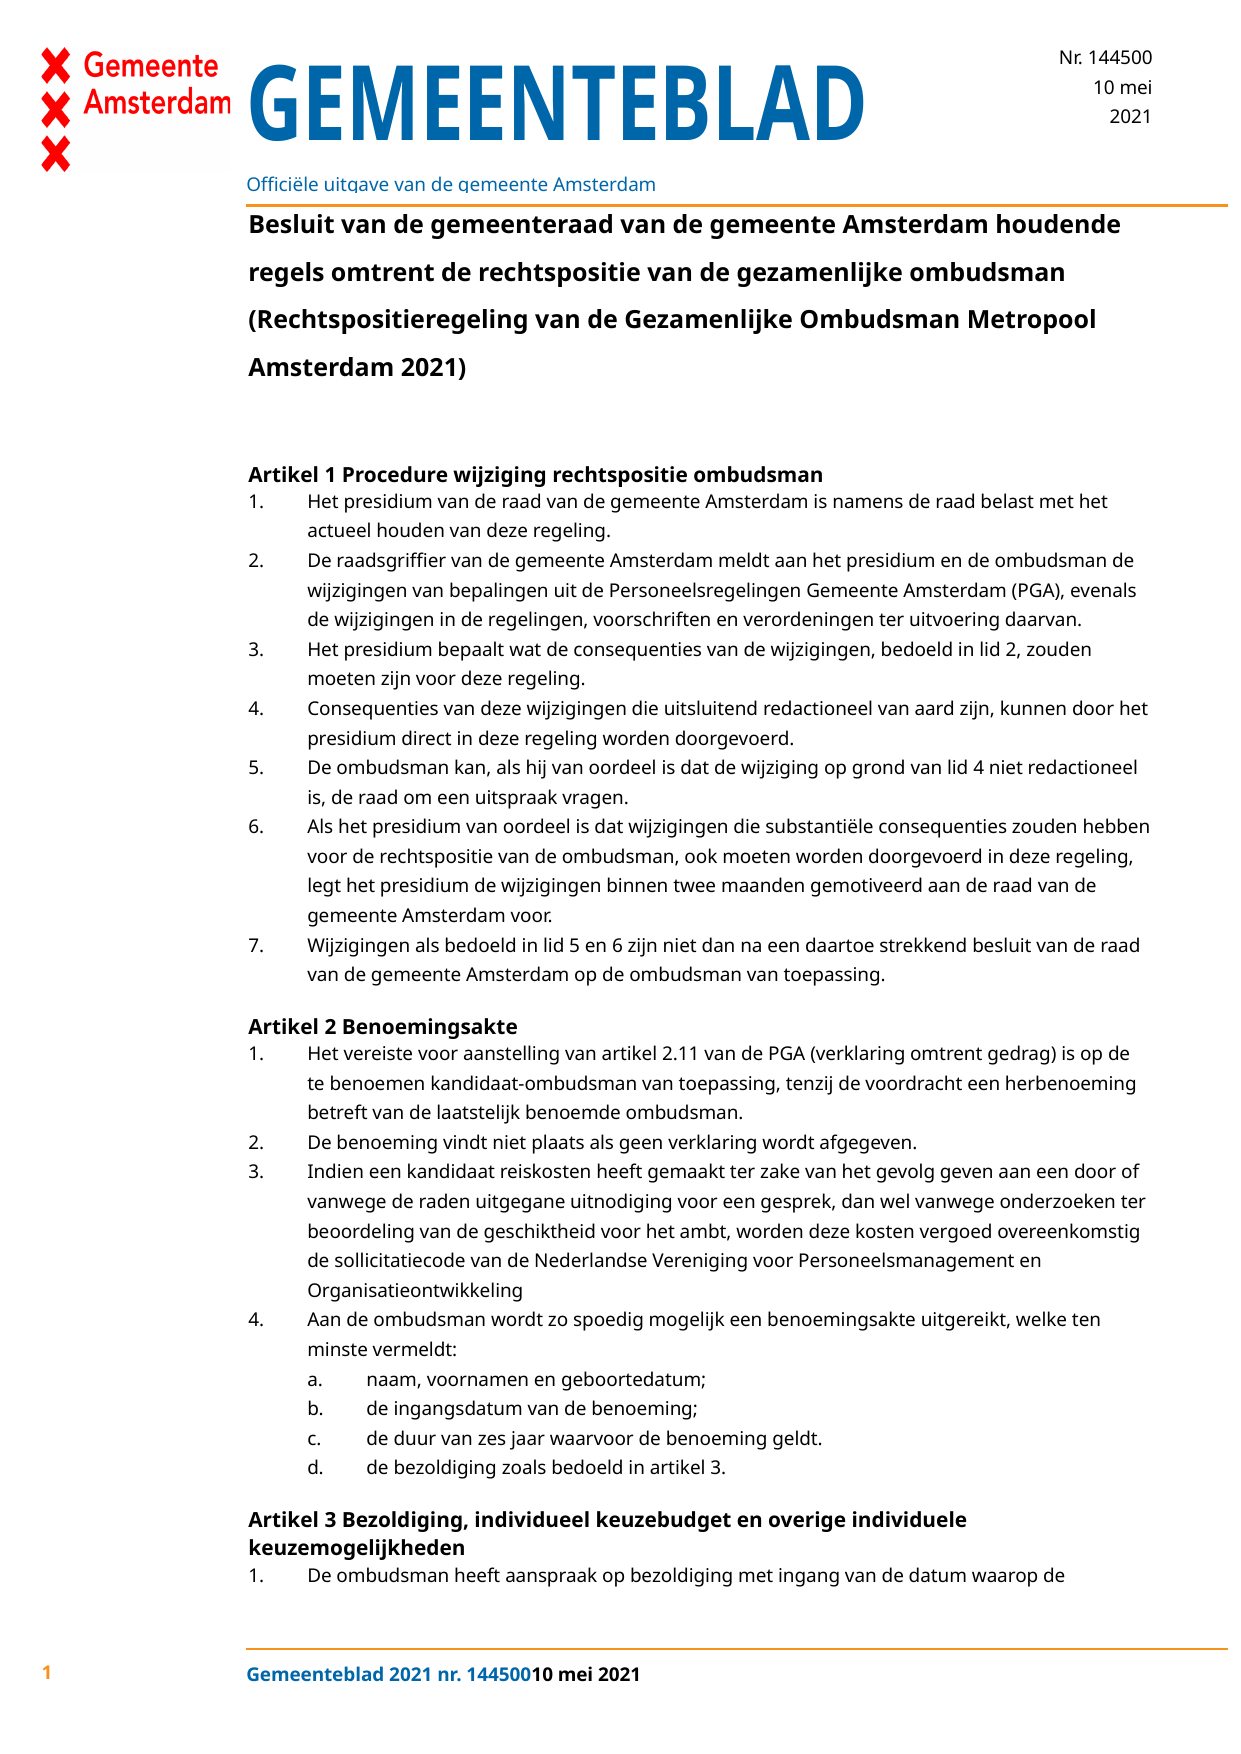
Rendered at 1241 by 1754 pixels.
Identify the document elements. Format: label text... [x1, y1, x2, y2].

list De ombudsman kan, als hij van oordeel is dat de wijziging op grond van lid 4 niet redactioneel is, de raad om een uitspraak vragen. [248, 754, 1152, 810]
text Besluit van de gemeenteraad van de gemeente Amsterdam houdende regels omtrent de rechtspositie van de gezamenlijke ombudsman (Rechtspositieregeling van de Gezamenlijke Ombudsman Metropool Amsterdam 2021) [248, 207, 1152, 384]
list de ingangsdatum van de benoeming; [307, 1395, 1152, 1421]
list Als het presidium van oordeel is dat wijzigingen die substantiële consequenties zouden hebben voor de rechtspositie van de ombudsman, ook moeten worden doorgevoerd in deze regeling, legt het presidium de wijzigingen binnen twee maanden gemotiveerd aan de raad van de gemeente Amsterdam voor. [248, 813, 1152, 928]
list de bezoldiging zoals bedoeld in artikel 3. [307, 1454, 1152, 1480]
list De benoeming vindt niet plaats als geen verklaring wordt afgegeven. [248, 1129, 1152, 1155]
list De ombudsman heeft aanspraak op bezoldiging met ingang van de datum waarop de [248, 1562, 1152, 1587]
list Indien een kandidaat reiskosten heeft gemaakt ter zake van het gevolg geven aan een door of vanwege de raden uitgegane uitnodiging voor een gesprek, dan wel vanwege onderzoeken ter beoordeling van de geschiktheid voor het ambt, worden deze kosten vergoed overeenkomstig de sollicitatiecode van de Nederlandse Vereniging voor Personeelsmanagement en Organisatieontwikkeling [248, 1159, 1152, 1303]
text Artikel 1 Procedure wijziging rechtspositie ombudsman [248, 460, 1152, 488]
list de duur van zes jaar waarvoor de benoeming geldt. [307, 1425, 1152, 1451]
list Consequenties van deze wijzigingen die uitsluitend redactioneel van aard zijn, kunnen door het presidium direct in deze regeling worden doorgevoerd. [248, 695, 1152, 751]
picture [41, 47, 231, 172]
text Artikel 3 Bezoldiging, individueel keuzebudget en overige individuele keuzemogelijkheden [248, 1505, 1152, 1562]
list De raadsgriffier van de gemeente Amsterdam meldt aan het presidium en de ombudsman de wijzigingen van bepalingen uit de Personeelsregelingen Gemeente Amsterdam (PGA), evenals de wijzigingen in de regelingen, voorschriften en verordeningen ter uitvoering daarvan. [248, 547, 1152, 632]
list Het presidium bepaalt wat de consequenties van de wijzigingen, bedoeld in lid 2, zouden moeten zijn voor deze regeling. [248, 636, 1152, 691]
list naam, voornamen en geboortedatum; [307, 1366, 1152, 1391]
list Het vereiste voor aanstelling van artikel 2.11 van de PGA (verklaring omtrent gedrag) is op de te benoemen kandidaat-ombudsman van toepassing, tenzij de voordracht een herbenoeming betreft van de laatstelijk benoemde ombudsman. [248, 1040, 1152, 1125]
list Het presidium van de raad van de gemeente Amsterdam is namens de raad belast met het actueel houden van deze regeling. [248, 488, 1152, 543]
list Aan de ombudsman wordt zo spoedig mogelijk een benoemingsakte uitgereikt, welke ten minste vermeldt: [248, 1307, 1152, 1362]
list Wijzigingen als bedoeld in lid 5 en 6 zijn niet dan na een daartoe strekkend besluit van de raad van de gemeente Amsterdam op de ombudsman van toepassing. [248, 932, 1152, 987]
text Artikel 2 Benoemingsakte [248, 1012, 1152, 1040]
